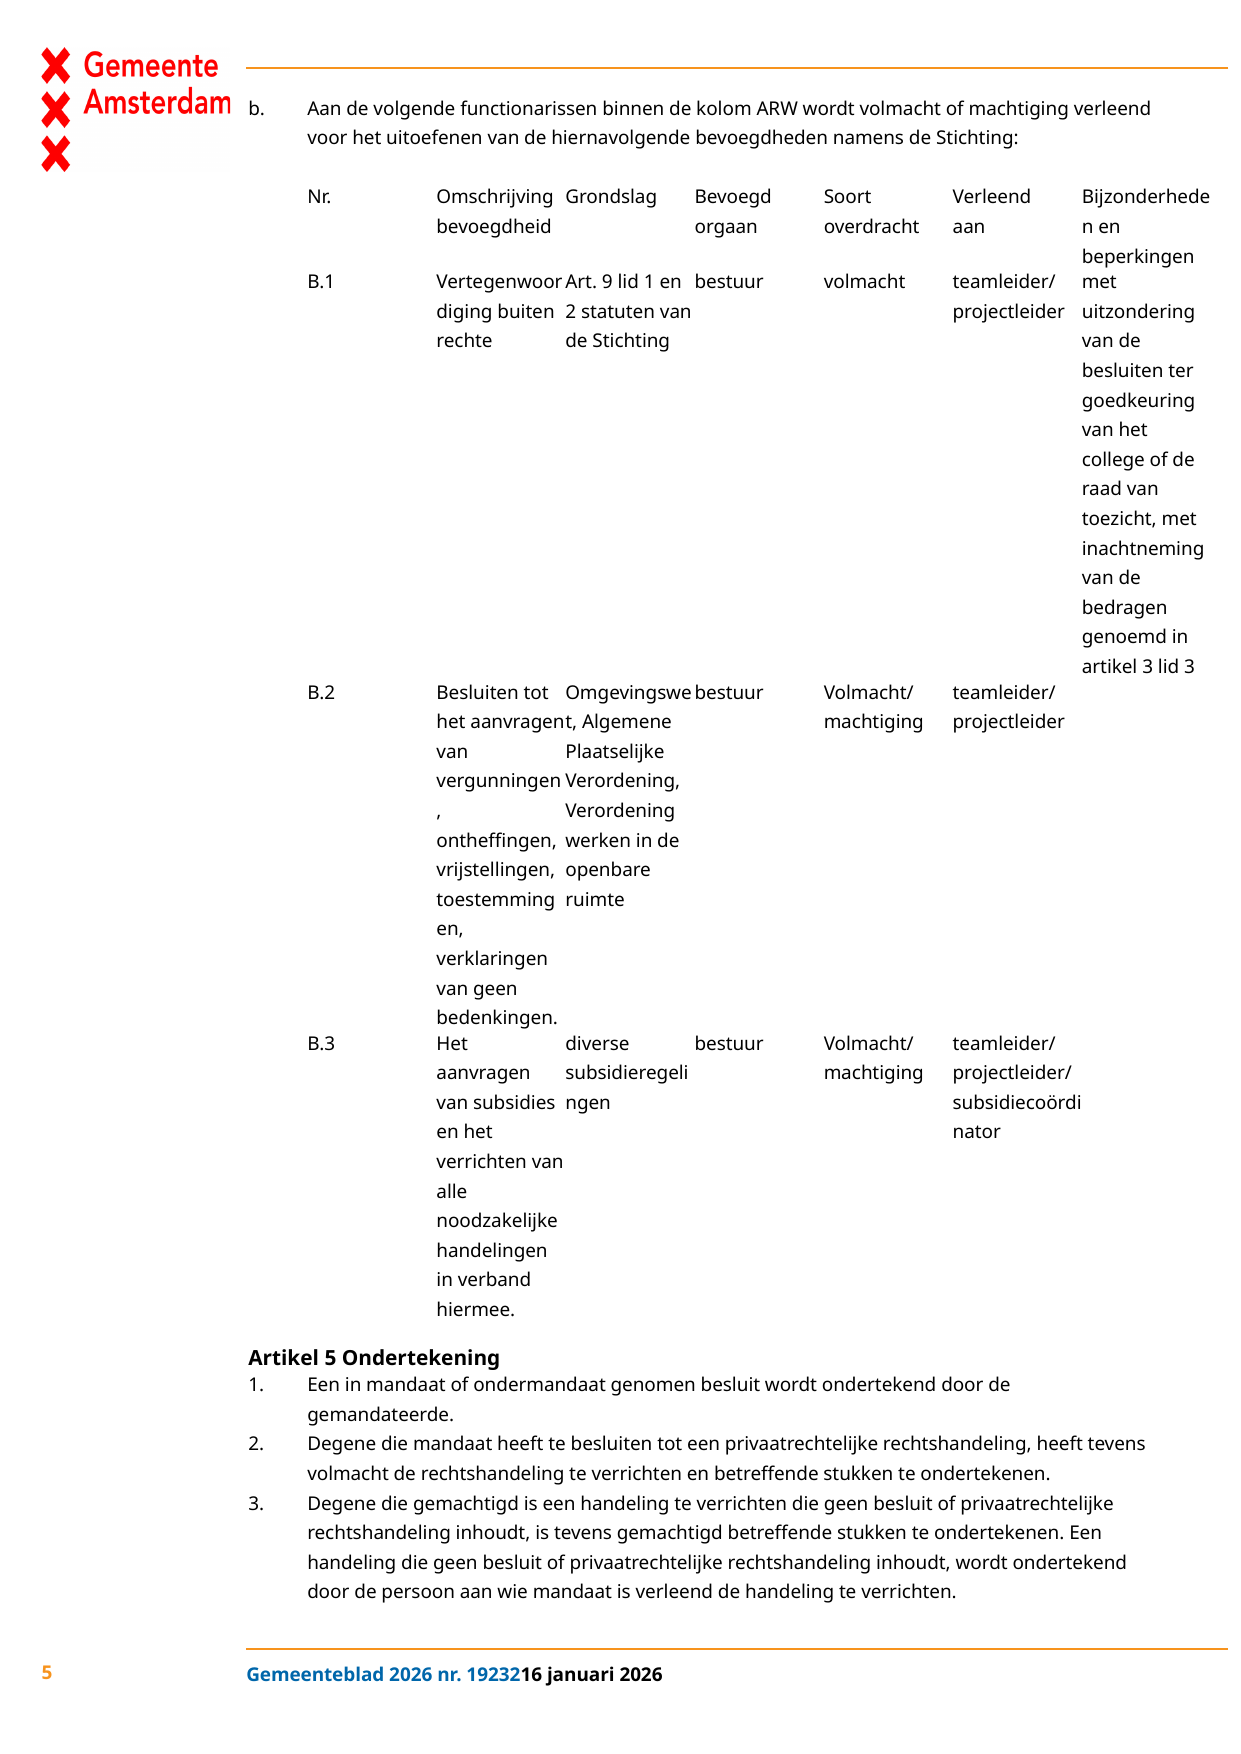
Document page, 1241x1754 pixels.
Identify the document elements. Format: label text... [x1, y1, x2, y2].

table_cell teamleider/ projectleider [953, 679, 1082, 1030]
table_cell bestuur [694, 269, 823, 679]
list Een in mandaat of ondermandaat genomen besluit wordt ondertekend door de gemandateerde. [248, 1371, 1152, 1427]
table_cell Omgevingswet, Algemene Plaatselijke Verordening, Verordening werken in de openbare ruimte [565, 679, 694, 1030]
table_cell B.1 [307, 269, 436, 679]
table_cell teamleider/ projectleider [953, 269, 1082, 679]
table_header Nr. [307, 184, 436, 268]
table_cell bestuur [694, 1030, 823, 1322]
table_cell Art. 9 lid 1 en 2 statuten van de Stichting [565, 269, 694, 679]
table_cell Volmacht/ machtiging [824, 679, 952, 1030]
list Degene die mandaat heeft te besluiten tot een privaatrechtelijke rechtshandeling, heeft tevens volmacht de rechtshandeling te verrichten en betreffende stukken te ondertekenen. [248, 1431, 1152, 1486]
table_cell B.2 [307, 679, 436, 1030]
table_cell diverse subsidieregelingen [565, 1030, 694, 1322]
table_cell Volmacht/ machtiging [824, 1030, 952, 1322]
table_cell B.3 [307, 1030, 436, 1322]
table_cell bestuur [694, 679, 823, 1030]
table_cell volmacht [824, 269, 952, 679]
table_header Soort overdracht [824, 184, 952, 268]
table_header Grondslag [565, 184, 694, 268]
table_cell met uitzondering van de besluiten ter goedkeuring van het college of de raad van toezicht, met inachtneming van de bedragen genoemd in artikel 3 lid 3 [1082, 269, 1211, 679]
table_cell [1082, 1030, 1211, 1322]
table_header Omschrijving bevoegdheid [436, 184, 565, 268]
list Degene die gemachtigd is een handeling te verrichten die geen besluit of privaatrechtelijke rechtshandeling inhoudt, is tevens gemachtigd betreffende stukken te ondertekenen. Een handeling die geen besluit of privaatrechtelijke rechtshandeling inhoudt, wordt ondertekend door de persoon aan wie mandaat is verleend de handeling te verrichten. [248, 1490, 1152, 1604]
table_cell Vertegenwoordiging buiten rechte [436, 269, 565, 679]
table_header Bevoegd orgaan [694, 184, 823, 268]
table_header Verleend aan [953, 184, 1082, 268]
table_cell teamleider/projectleider/ subsidiecoördinator [953, 1030, 1082, 1322]
table_header Bijzonderheden en beperkingen [1082, 184, 1211, 268]
table_cell Besluiten tot het aanvragen van vergunningen, ontheffingen, vrijstellingen, toestemmingen, verklaringen van geen bedenkingen. [436, 679, 565, 1030]
table_cell [1082, 679, 1211, 1030]
table_cell Het aanvragen van subsidies en het verrichten van alle noodzakelijke handelingen in verband hiermee. [436, 1030, 565, 1322]
list Aan de volgende functionarissen binnen de kolom ARW wordt volmacht of machtiging verleend voor het uitoefenen van de hiernavolgende bevoegdheden namens de Stichting: [248, 95, 1152, 150]
picture [41, 47, 231, 172]
text Artikel 5 Ondertekening [248, 1343, 1152, 1371]
